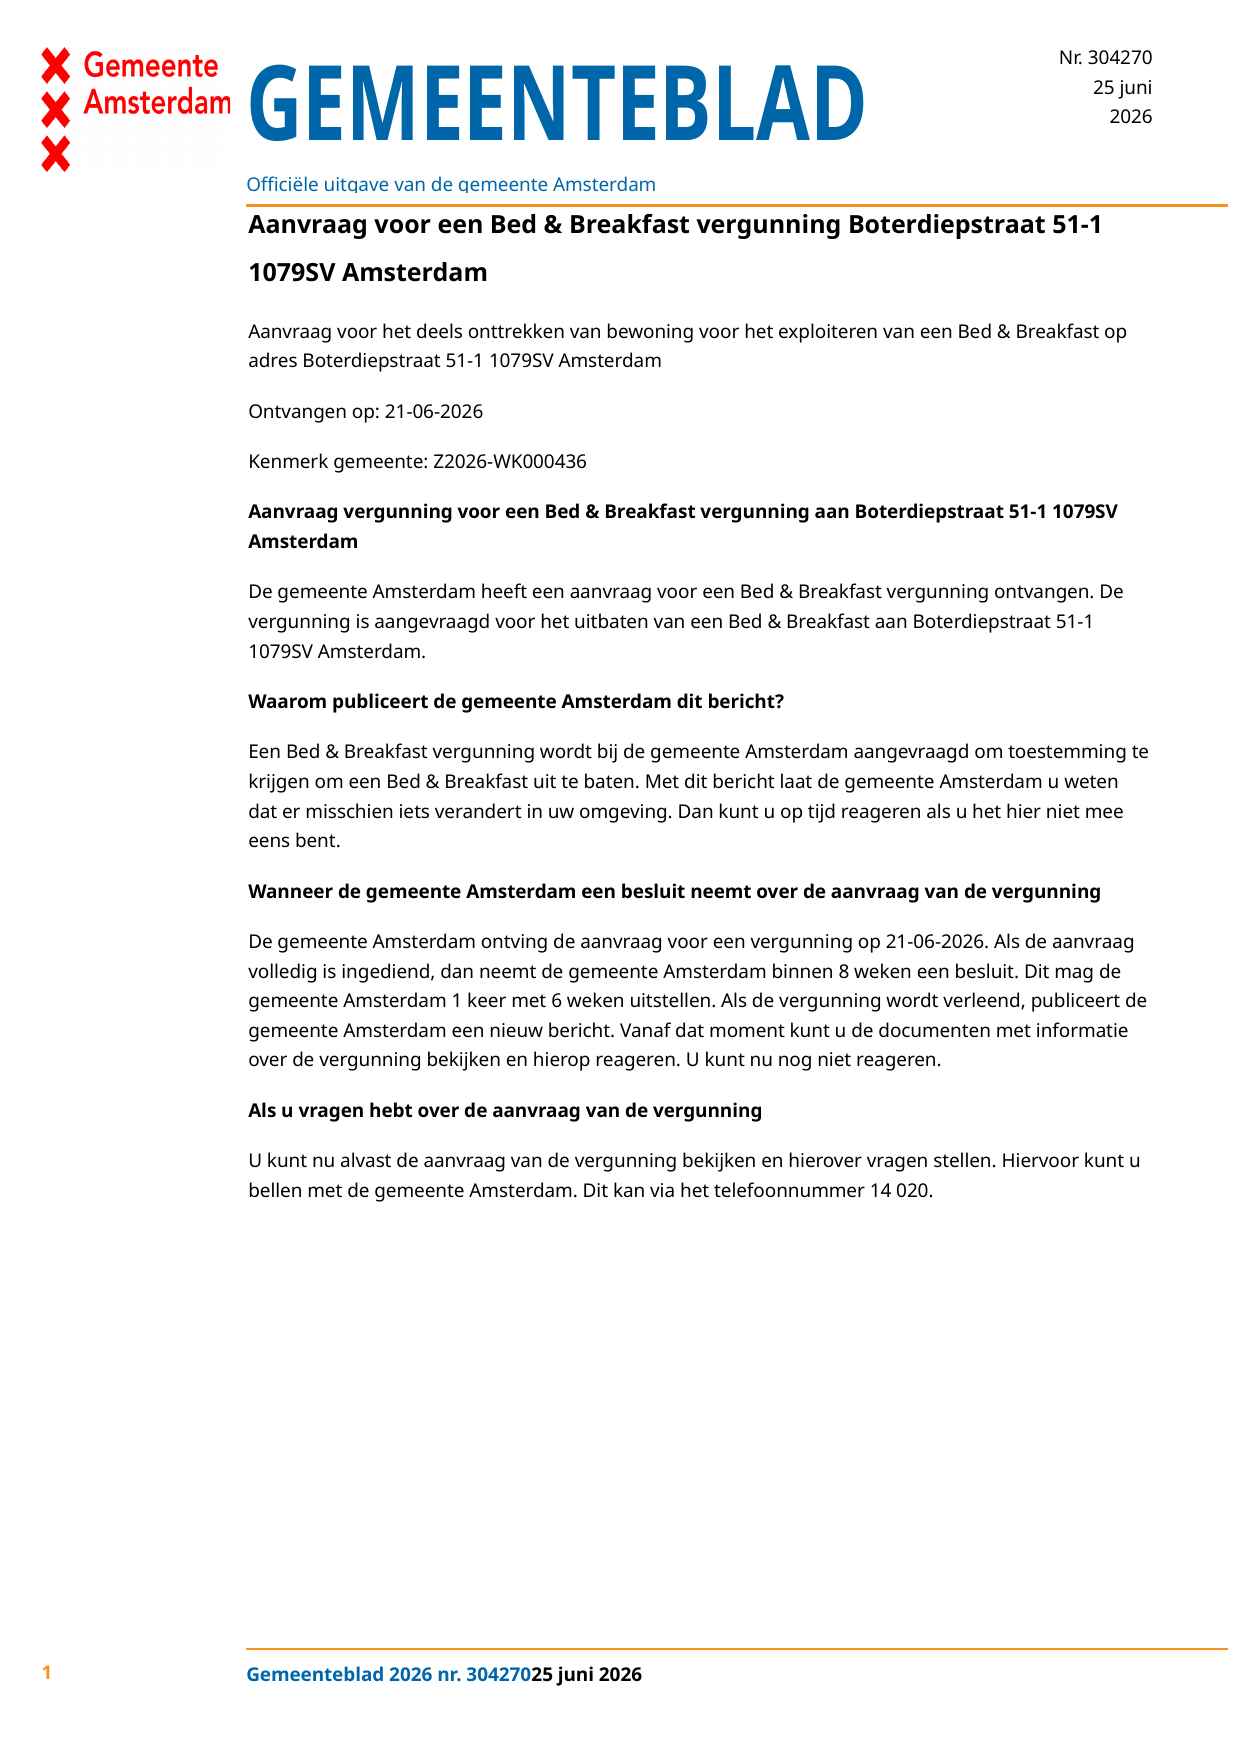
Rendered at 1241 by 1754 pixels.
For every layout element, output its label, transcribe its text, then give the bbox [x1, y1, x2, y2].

text U kunt nu alvast de aanvraag van de vergunning bekijken en hierover vragen stellen. Hiervoor kunt u bellen met de gemeente Amsterdam. Dit kan via het telefoonnummer 14 020. [248, 1147, 1152, 1203]
text Ontvangen op: 21-06-2026 [248, 398, 1152, 424]
text De gemeente Amsterdam heeft een aanvraag voor een Bed & Breakfast vergunning ontvangen. De vergunning is aangevraagd voor het uitbaten van een Bed & Breakfast aan Boterdiepstraat 51-1 1079SV Amsterdam. [248, 579, 1152, 664]
text Aanvraag voor een Bed & Breakfast vergunning Boterdiepstraat 51-1 1079SV Amsterdam [248, 207, 1152, 288]
text Aanvraag vergunning voor een Bed & Breakfast vergunning aan Boterdiepstraat 51-1 1079SV Amsterdam [248, 499, 1152, 554]
text Aanvraag voor het deels onttrekken van bewoning voor het exploiteren van een Bed & Breakfast op adres Boterdiepstraat 51-1 1079SV Amsterdam [248, 318, 1152, 373]
text De gemeente Amsterdam ontving de aanvraag voor een vergunning op 21-06-2026. Als de aanvraag volledig is ingediend, dan neemt de gemeente Amsterdam binnen 8 weken een besluit. Dit mag de gemeente Amsterdam 1 keer met 6 weken uitstellen. Als de vergunning wordt verleend, publiceert de gemeente Amsterdam een nieuw bericht. Vanaf dat moment kunt u de documenten met informatie over de vergunning bekijken en hierop reageren. U kunt nu nog niet reageren. [248, 928, 1152, 1072]
text Wanneer de gemeente Amsterdam een besluit neemt over de aanvraag van de vergunning [248, 878, 1152, 904]
picture [41, 47, 231, 172]
text Een Bed & Breakfast vergunning wordt bij de gemeente Amsterdam aangevraagd om toestemming te krijgen om een Bed & Breakfast uit te baten. Met dit bericht laat de gemeente Amsterdam u weten dat er misschien iets verandert in uw omgeving. Dan kunt u op tijd reageren als u het hier niet mee eens bent. [248, 739, 1152, 853]
text Kenmerk gemeente: Z2026-WK000436 [248, 448, 1152, 474]
text Als u vragen hebt over de aanvraag van de vergunning [248, 1097, 1152, 1123]
text Waarom publiceert de gemeente Amsterdam dit bericht? [248, 688, 1152, 714]
